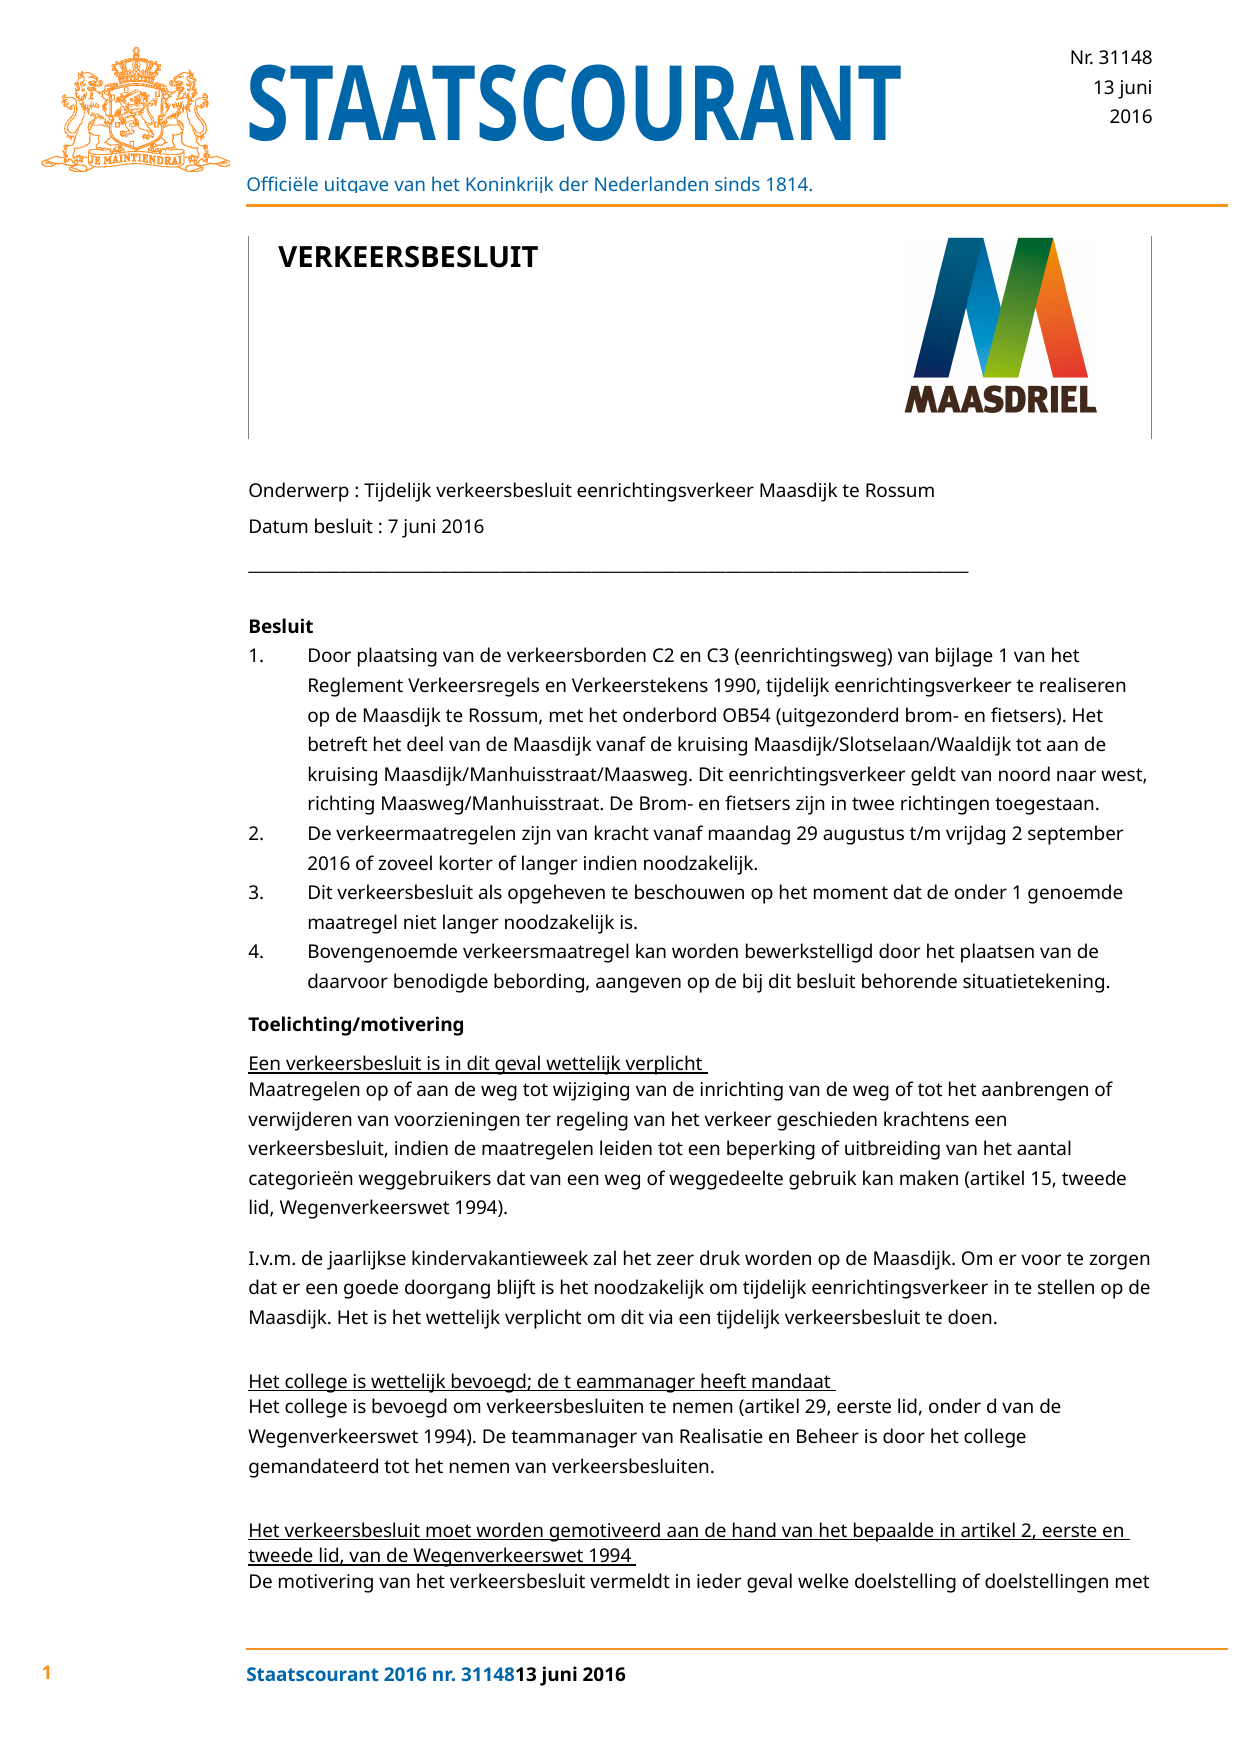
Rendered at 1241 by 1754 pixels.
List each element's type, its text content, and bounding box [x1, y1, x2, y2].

picture [41, 47, 231, 172]
text Het verkeersbesluit moet worden gemotiveerd aan de hand van het bepaalde in artikel 2, eerste en tweede lid, van de Wegenverkeerswet 1994 [248, 1517, 1152, 1568]
text ______________________________________________________________________________________ [248, 550, 1152, 576]
list De verkeermaatregelen zijn van kracht vanaf maandag 29 augustus t/m vrijdag 2 september 2016 of zoveel korter of langer indien noodzakelijk. [248, 820, 1152, 875]
table_header [850, 414, 1151, 439]
list Door plaatsing van de verkeersborden C2 en C3 (eenrichtingsweg) van bijlage 1 van het Reglement Verkeersregels en Verkeerstekens 1990, tijdelijk eenrichtingsverkeer te realiseren op de Maasdijk te Rossum, met het onderbord OB54 (uitgezonderd brom- en fietsers). Het betreft het deel van de Maasdijk vanaf de kruising Maasdijk/Slotselaan/Waaldijk tot aan de kruising Maasdijk/Manhuisstraat/Maasweg. Dit eenrichtingsverkeer geldt van noord naar west, richting Maasweg/Manhuisstraat. De Brom- en fietsers zijn in twee richtingen toegestaan. [248, 643, 1152, 816]
list Bovengenoemde verkeersmaatregel kan worden bewerkstelligd door het plaatsen van de daarvoor benodigde bebording, aangeven op de bij dit besluit behorende situatietekening. [248, 938, 1152, 994]
list Dit verkeersbesluit als opgeheven te beschouwen op het moment dat de onder 1 genoemde maatregel niet langer noodzakelijk is. [248, 879, 1152, 934]
text De motivering van het verkeersbesluit vermeldt in ieder geval welke doelstelling of doelstellingen met [248, 1568, 1152, 1594]
text Het college is bevoegd om verkeersbesluiten te nemen (artikel 29, eerste lid, onder d van de Wegenverkeerswet 1994). De teammanager van Realisatie en Beheer is door het college gemandateerd tot het nemen van verkeersbesluiten. [248, 1394, 1152, 1479]
picture [903, 236, 1098, 414]
table_header [1098, 236, 1151, 413]
text I.v.m. de jaarlijkse kindervakantieweek zal het zeer druk worden op de Maasdijk. Om er voor te zorgen dat er een goede doorgang blijft is het noodzakelijk om tijdelijk eenrichtingsverkeer in te stellen op de Maasdijk. Het is het wettelijk verplicht om dit via een tijdelijk verkeersbesluit te doen. [248, 1245, 1152, 1330]
text Maatregelen op of aan de weg tot wijziging van de inrichting van de weg of tot het aanbrengen of verwijderen van voorzieningen ter regeling van het verkeer geschieden krachtens een verkeersbesluit, indien de maatregelen leiden tot een beperking of uitbreiding van het aantal categorieën weggebruikers dat van een weg of weggedeelte gebruik kan maken (artikel 15, tweede lid, Wegenverkeerswet 1994). [248, 1076, 1152, 1220]
text Besluit [248, 613, 1152, 639]
text Onderwerp : Tijdelijk verkeersbesluit eenrichtingsverkeer Maasdijk te Rossum [248, 477, 1152, 503]
text Een verkeersbesluit is in dit geval wettelijk verplicht [248, 1050, 1152, 1076]
text Datum besluit : 7 juni 2016 [248, 514, 1152, 539]
text Toelichting/motivering [248, 1011, 1152, 1037]
text Het college is wettelijk bevoegd; de t eammanager heeft mandaat [248, 1368, 1152, 1394]
table_header [850, 236, 903, 413]
table_header VERKEERSBESLUIT [249, 236, 850, 439]
